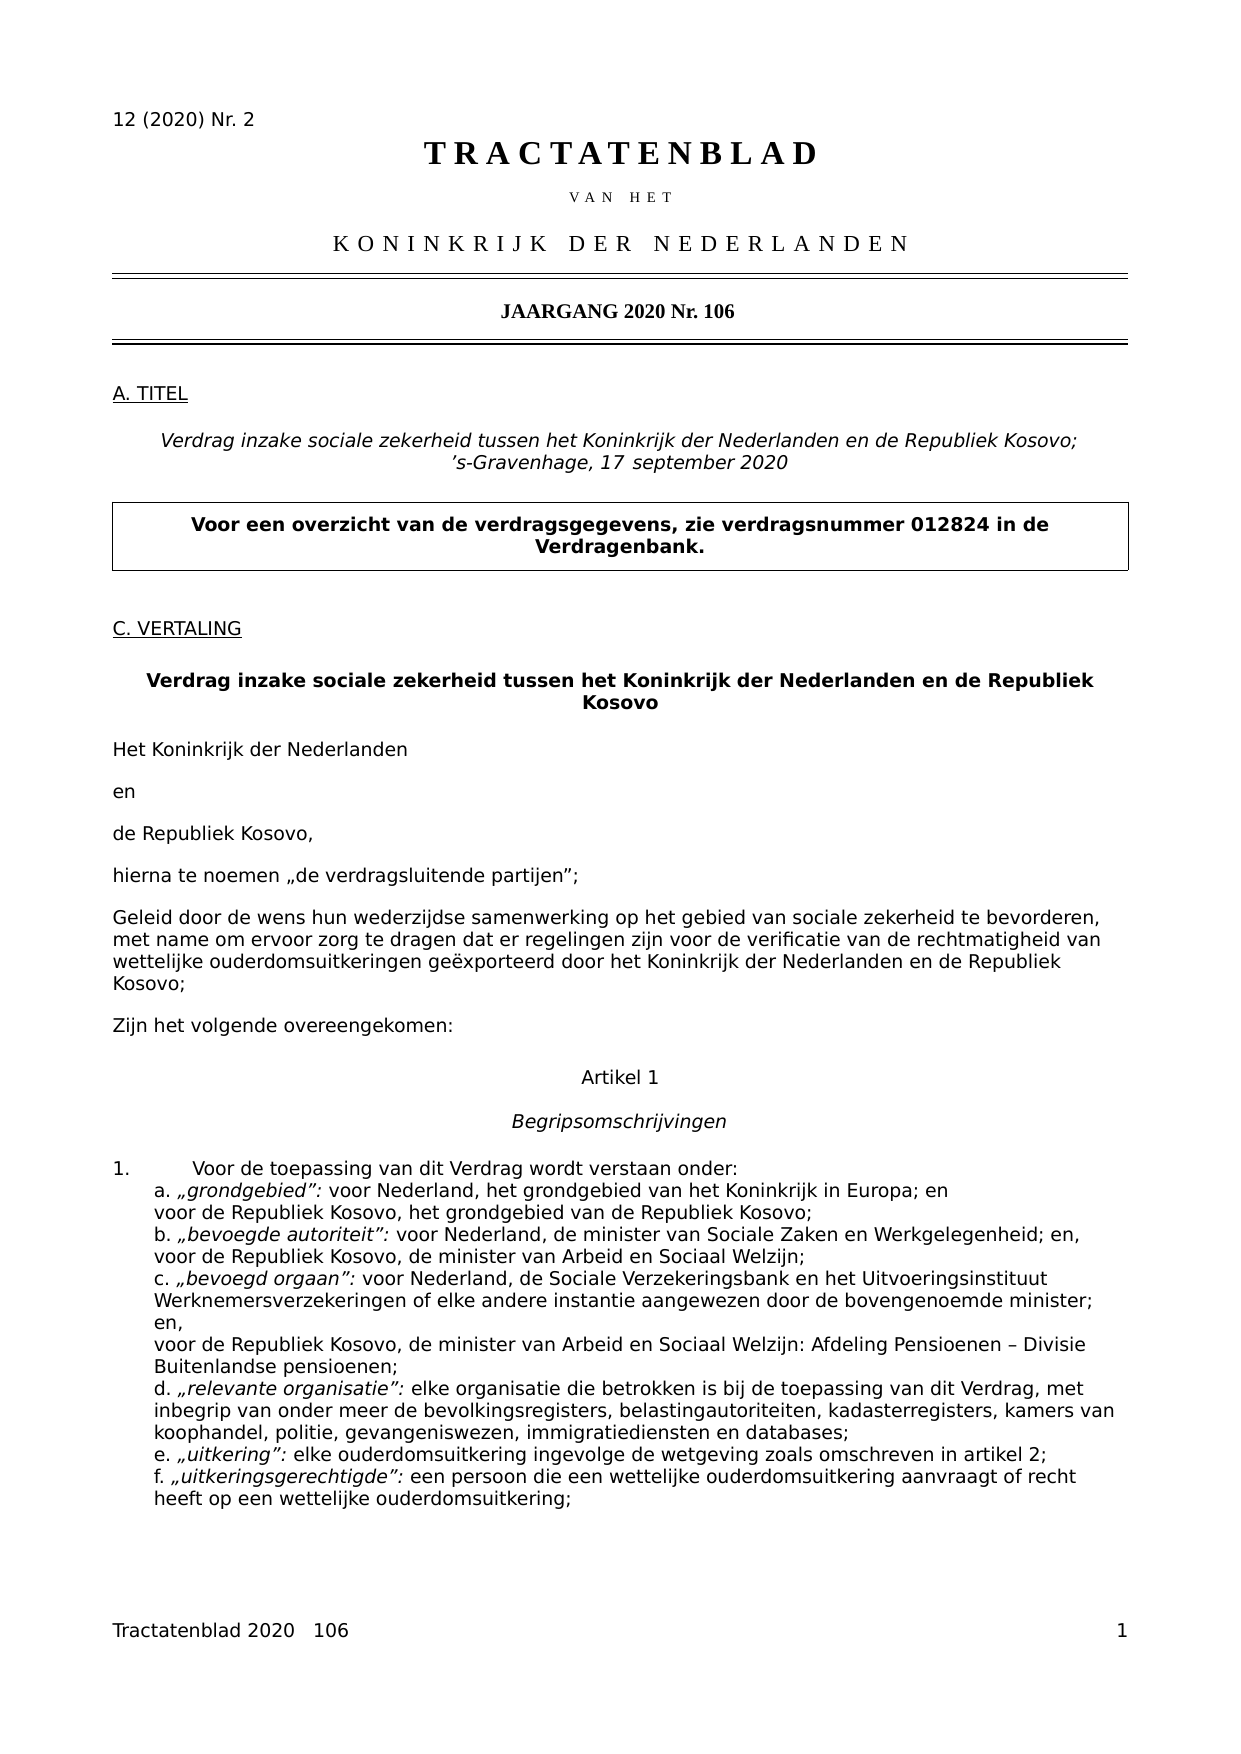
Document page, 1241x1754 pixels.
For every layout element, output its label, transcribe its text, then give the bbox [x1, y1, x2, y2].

text f. „uitkeringsgerechtigde”: een persoon die een wettelijke ouderdomsuitkering aanvraagt of recht heeft op een wettelijke ouderdomsuitkering; [153, 1466, 1128, 1509]
text Zijn het volgende overeengekomen: [112, 1015, 1128, 1037]
text KONINKRIJK DER NEDERLANDEN [112, 229, 1128, 256]
text Het Koninkrijk der Nederlanden [112, 739, 1128, 761]
text en [112, 781, 1128, 803]
text VAN HET [112, 189, 1128, 206]
text Geleid door de wens hun wederzijdse samenwerking op het gebied van sociale zekerheid te bevorderen, met name om ervoor zorg te dragen dat er regelingen zijn voor de verificatie van de rechtmatigheid van wettelijke ouderdomsuitkeringen geëxporteerd door het Koninkrijk der Nederlanden en de Republiek Kosovo; [112, 907, 1128, 995]
text TRACTATENBLAD [112, 133, 1128, 172]
text ’s-Gravenhage, 17 september 2020 [112, 452, 1128, 474]
subtitle A. TITEL [112, 383, 1128, 405]
text voor de Republiek Kosovo, het grondgebied van de Republiek Kosovo; [153, 1202, 1128, 1224]
subtitle C. VERTALING [112, 618, 1128, 640]
text e. „uitkering”: elke ouderdomsuitkering ingevolge de wetgeving zoals omschreven in artikel 2; [153, 1443, 1128, 1466]
text voor de Republiek Kosovo, de minister van Arbeid en Sociaal Welzijn; [153, 1246, 1128, 1268]
text 1. Voor de toepassing van dit Verdrag wordt verstaan onder: [112, 1158, 1128, 1180]
text c. „bevoegd orgaan”: voor Nederland, de Sociale Verzekeringsbank en het Uitvoeringsinstituut Werknemersverzekeringen of elke andere instantie aangewezen door de bovengenoemde minister; en, [153, 1268, 1128, 1334]
text JAARGANG 2020 Nr. 106 [112, 299, 1128, 323]
text voor de Republiek Kosovo, de minister van Arbeid en Sociaal Welzijn: Afdeling Pensioenen – Divisie Buitenlandse pensioenen; [153, 1334, 1128, 1378]
text b. „bevoegde autoriteit”: voor Nederland, de minister van Sociale Zaken en Werkgelegenheid; en, [153, 1224, 1128, 1246]
text de Republiek Kosovo, [112, 823, 1128, 845]
subtitle Verdrag inzake sociale zekerheid tussen het Koninkrijk der Nederlanden en de Republiek Kosovo [112, 670, 1128, 714]
text Verdrag inzake sociale zekerheid tussen het Koninkrijk der Nederlanden en de Republiek Kosovo; [112, 430, 1128, 452]
text hierna te noemen „de verdragsluitende partijen”; [112, 865, 1128, 887]
text 12 (2020) Nr. 2 [112, 109, 1128, 131]
subtitle Artikel 1 Begripsomschrijvingen [112, 1067, 1128, 1133]
text d. „relevante organisatie”: elke organisatie die betrokken is bij de toepassing van dit Verdrag, met inbegrip van onder meer de bevolkingsregisters, belastingautoriteiten, kadasterregisters, kamers van koophandel, politie, gevangeniswezen, immigratiediensten en databases; [153, 1378, 1128, 1443]
text a. „grondgebied”: voor Nederland, het grondgebied van het Koninkrijk in Europa; en [153, 1180, 1128, 1202]
